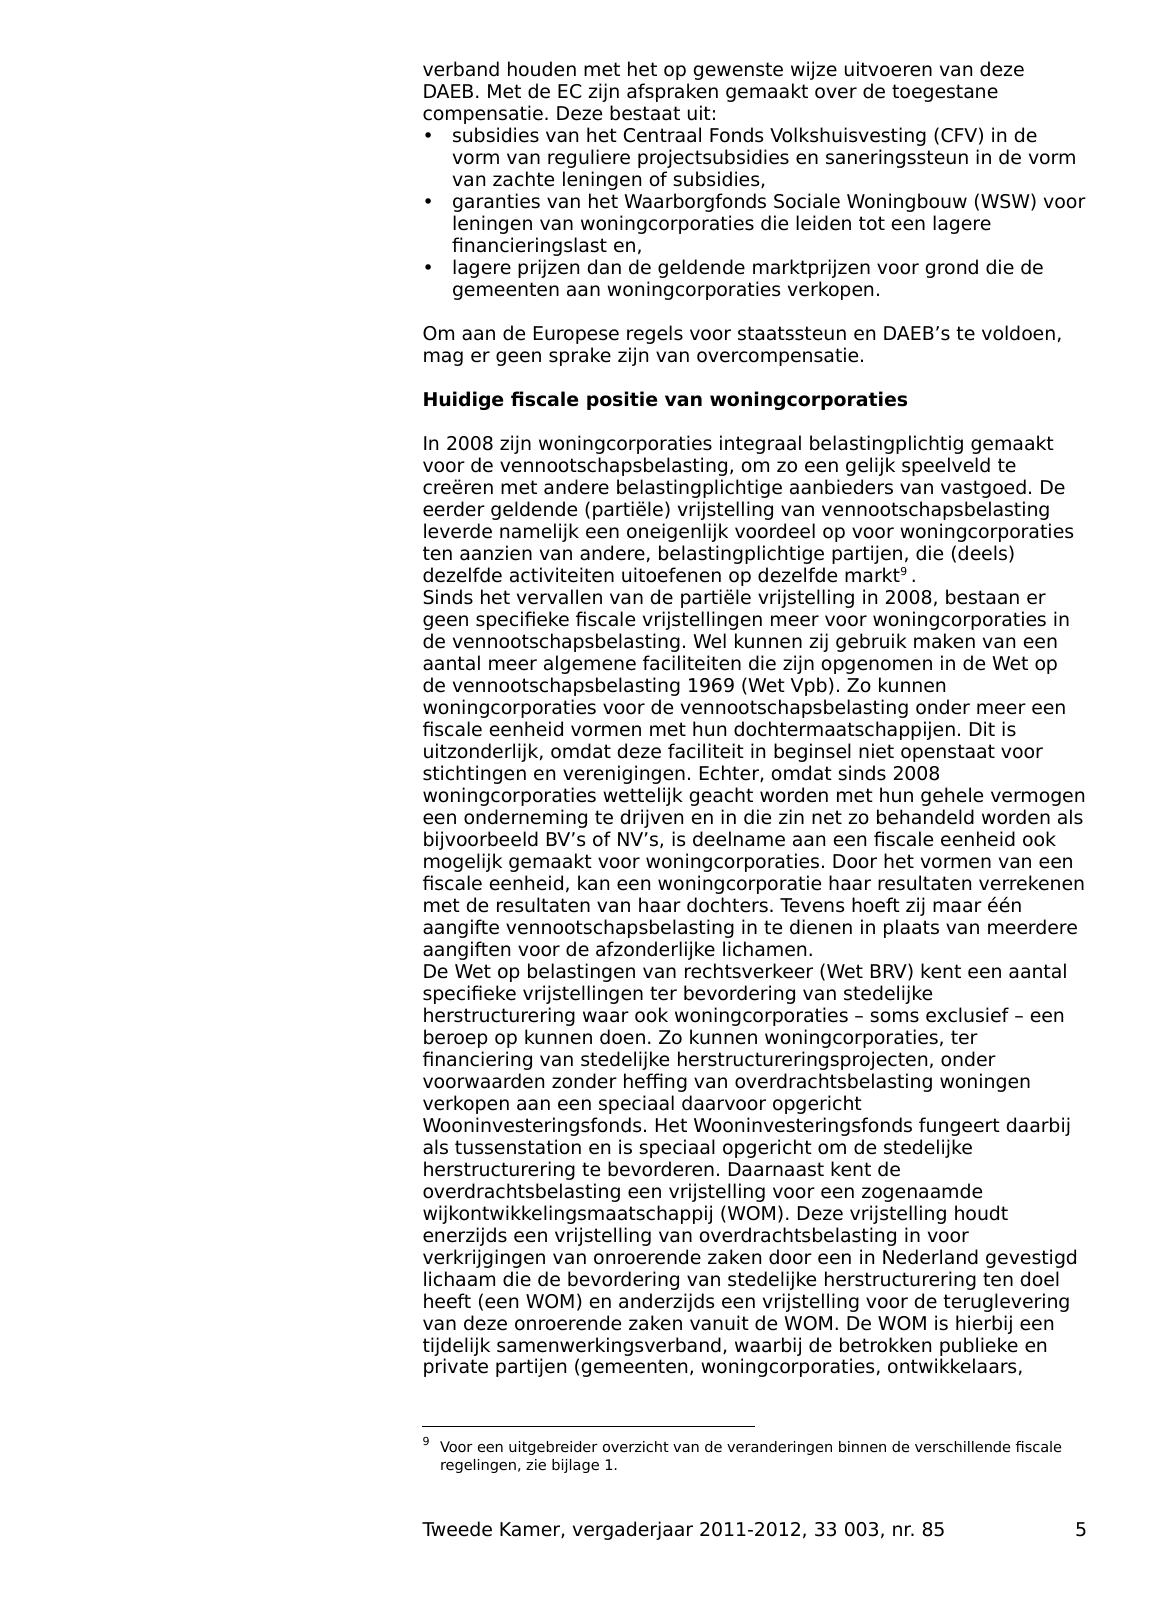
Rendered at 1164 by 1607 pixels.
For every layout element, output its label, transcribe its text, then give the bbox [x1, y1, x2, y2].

text • lagere prijzen dan de geldende marktprijzen voor grond die de gemeenten aan woningcorporaties verkopen. [422, 257, 1087, 301]
text In 2008 zijn woningcorporaties integraal belastingplichtig gemaakt voor de vennootschapsbelasting, om zo een gelijk speelveld te creëren met andere belastingplichtige aanbieders van vastgoed. De eerder geldende (partiële) vrijstelling van vennootschapsbelasting leverde namelijk een oneigenlijk voordeel op voor woningcorporaties ten aanzien van andere, belastingplichtige partijen, die (deels) dezelfde activiteiten uitoefenen op dezelfde markt. [422, 433, 1087, 587]
text verband houden met het op gewenste wijze uitvoeren van deze DAEB. Met de EC zijn afspraken gemaakt over de toegestane compensatie. Deze bestaat uit: [422, 59, 1087, 125]
text • subsidies van het Centraal Fonds Volkshuisvesting (CFV) in de vorm van reguliere projectsubsidies en saneringssteun in de vorm van zachte leningen of subsidies, [422, 125, 1087, 191]
text De Wet op belastingen van rechtsverkeer (Wet BRV) kent een aantal specifieke vrijstellingen ter bevordering van stedelijke herstructurering waar ook woningcorporaties – soms exclusief – een beroep op kunnen doen. Zo kunnen woningcorporaties, ter financiering van stedelijke herstructureringsprojecten, onder voorwaarden zonder heffing van overdrachtsbelasting woningen verkopen aan een speciaal daarvoor opgericht Wooninvesteringsfonds. Het Wooninvesteringsfonds fungeert daarbij als tussenstation en is speciaal opgericht om de stedelijke herstructurering te bevorderen. Daarnaast kent de overdrachtsbelasting een vrijstelling voor een zogenaamde wijkontwikkelingsmaatschappij (WOM). Deze vrijstelling houdt enerzijds een vrijstelling van overdrachtsbelasting in voor verkrijgingen van onroerende zaken door een in Nederland gevestigd lichaam die de bevordering van stedelijke herstructurering ten doel heeft (een WOM) en anderzijds een vrijstelling voor de teruglevering van deze onroerende zaken vanuit de WOM. De WOM is hierbij een tijdelijk samenwerkingsverband, waarbij de betrokken publieke en private partijen (gemeenten, woningcorporaties, ontwikkelaars, [422, 961, 1087, 1378]
text Om aan de Europese regels voor staatssteun en DAEB’s te voldoen, mag er geen sprake zijn van overcompensatie. [422, 323, 1087, 367]
subtitle Huidige fiscale positie van woningcorporaties [422, 389, 1087, 411]
text Voor een uitgebreider overzicht van de veranderingen binnen de verschillende fiscale regelingen, zie bijlage 1. [422, 1435, 1087, 1474]
text Sinds het vervallen van de partiële vrijstelling in 2008, bestaan er geen specifieke fiscale vrijstellingen meer voor woningcorporaties in de vennootschapsbelasting. Wel kunnen zij gebruik maken van een aantal meer algemene faciliteiten die zijn opgenomen in de Wet op de vennootschapsbelasting 1969 (Wet Vpb). Zo kunnen woningcorporaties voor de vennootschapsbelasting onder meer een fiscale eenheid vormen met hun dochtermaatschappijen. Dit is uitzonderlijk, omdat deze faciliteit in beginsel niet openstaat voor stichtingen en verenigingen. Echter, omdat sinds 2008 woningcorporaties wettelijk geacht worden met hun gehele vermogen een onderneming te drijven en in die zin net zo behandeld worden als bijvoorbeeld BV’s of NV’s, is deelname aan een fiscale eenheid ook mogelijk gemaakt voor woningcorporaties. Door het vormen van een fiscale eenheid, kan een woningcorporatie haar resultaten verrekenen met de resultaten van haar dochters. Tevens hoeft zij maar één aangifte vennootschapsbelasting in te dienen in plaats van meerdere aangiften voor de afzonderlijke lichamen. [422, 587, 1087, 961]
text • garanties van het Waarborgfonds Sociale Woningbouw (WSW) voor leningen van woningcorporaties die leiden tot een lagere financieringslast en, [422, 191, 1087, 257]
